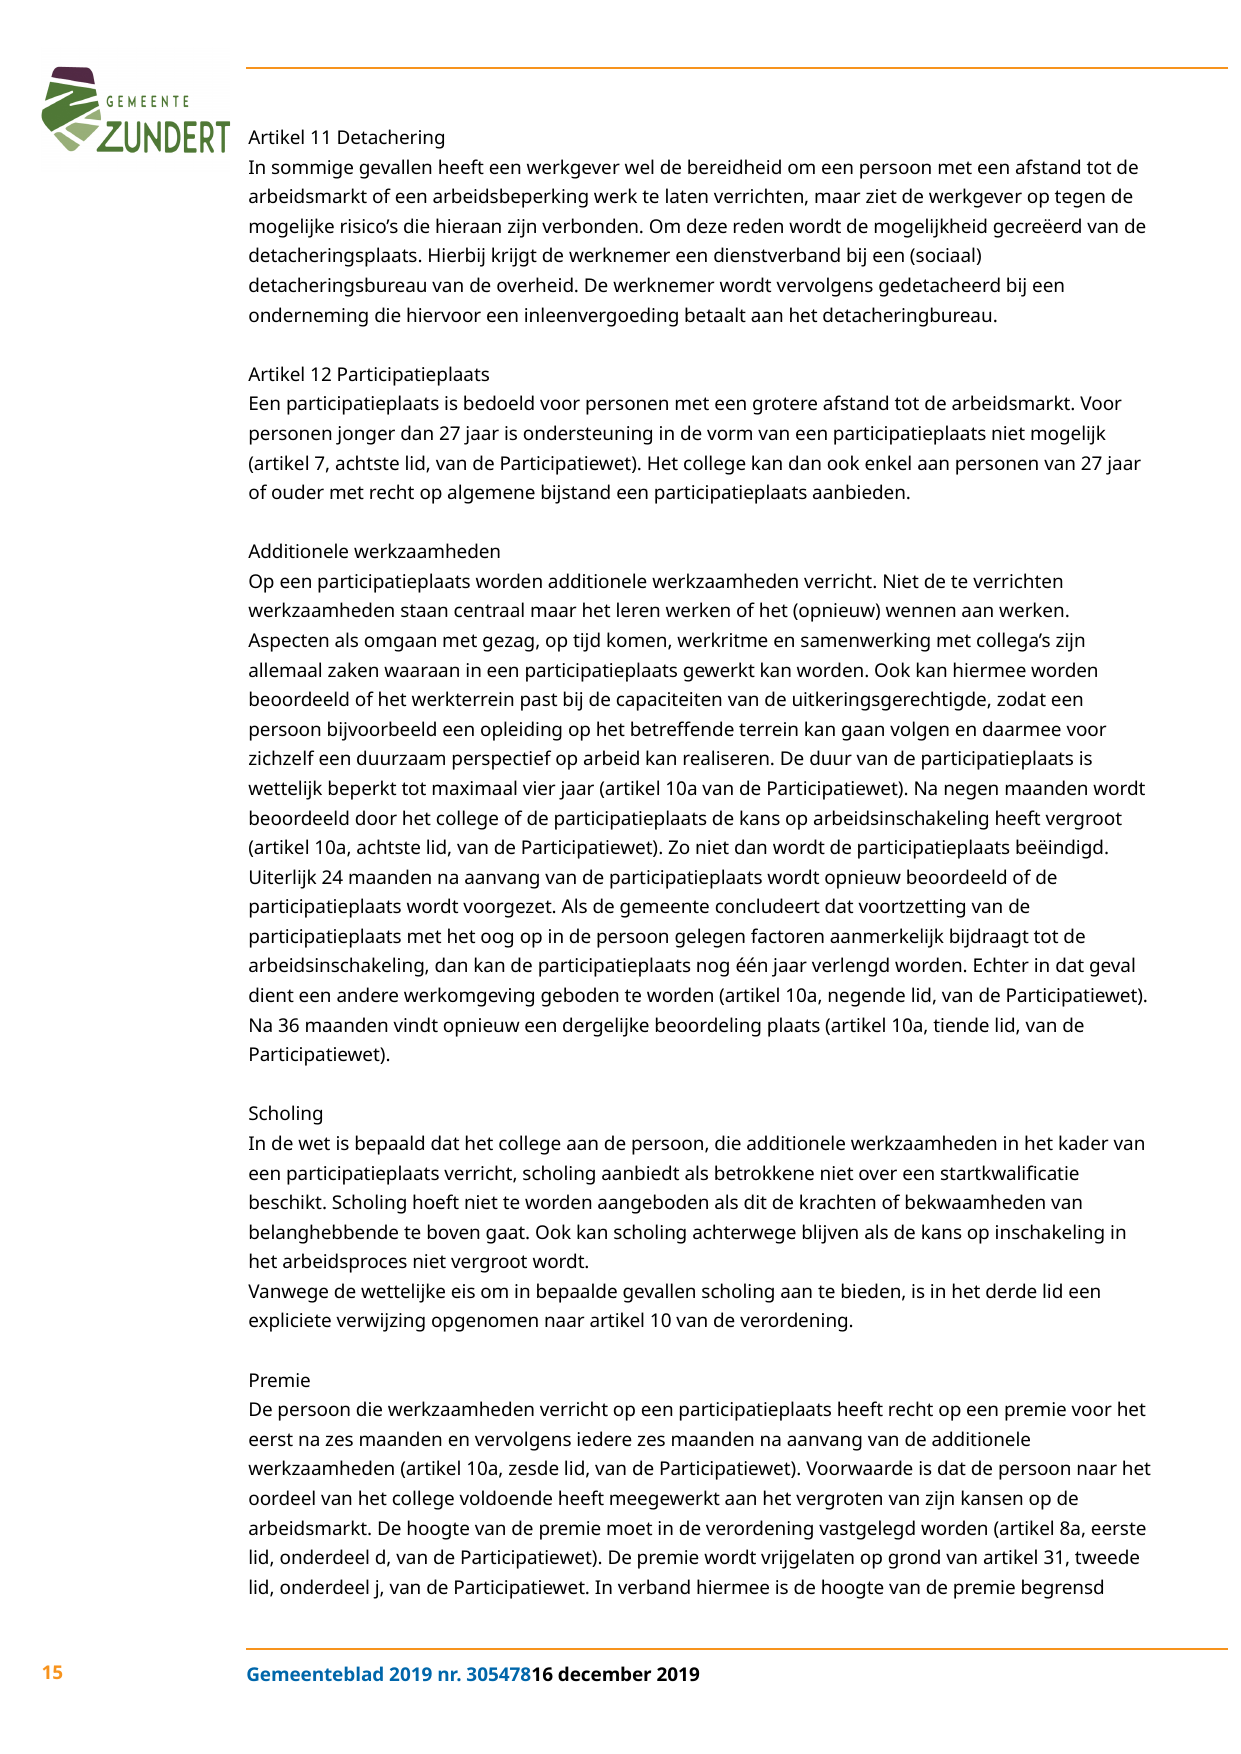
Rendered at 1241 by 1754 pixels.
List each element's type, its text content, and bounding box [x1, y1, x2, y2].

text Scholing [248, 1101, 1152, 1126]
text De persoon die werkzaamheden verricht op een participatieplaats heeft recht op een premie voor het eerst na zes maanden en vervolgens iedere zes maanden na aanvang van de additionele werkzaamheden (artikel 10a, zesde lid, van de Participatiewet). Voorwaarde is dat de persoon naar het oordeel van het college voldoende heeft meegewerkt aan het vergroten van zijn kansen op de arbeidsmarkt. De hoogte van de premie moet in de verordening vastgelegd worden (artikel 8a, eerste lid, onderdeel d, van de Participatiewet). De premie wordt vrijgelaten op grond van artikel 31, tweede lid, onderdeel j, van de Participatiewet. In verband hiermee is de hoogte van de premie begrensd [248, 1396, 1152, 1600]
picture [41, 47, 231, 172]
text Artikel 11 Detachering [248, 124, 1152, 150]
text In de wet is bepaald dat het college aan de persoon, die additionele werkzaamheden in het kader van een participatieplaats verricht, scholing aanbiedt als betrokkene niet over een startkwalificatie beschikt. Scholing hoeft niet te worden aangeboden als dit de krachten of bekwaamheden van belanghebbende te boven gaat. Ook kan scholing achterwege blijven als de kans op inschakeling in het arbeidsproces niet vergroot wordt. [248, 1130, 1152, 1274]
text Een participatieplaats is bedoeld voor personen met een grotere afstand tot de arbeidsmarkt. Voor personen jonger dan 27 jaar is ondersteuning in de vorm van een participatieplaats niet mogelijk (artikel 7, achtste lid, van de Participatiewet). Het college kan dan ook enkel aan personen van 27 jaar of ouder met recht op algemene bijstand een participatieplaats aanbieden. [248, 391, 1152, 505]
text Vanwege de wettelijke eis om in bepaalde gevallen scholing aan te bieden, is in het derde lid een expliciete verwijzing opgenomen naar artikel 10 van de verordening. [248, 1278, 1152, 1333]
text Additionele werkzaamheden [248, 538, 1152, 564]
text Premie [248, 1367, 1152, 1393]
text Op een participatieplaats worden additionele werkzaamheden verricht. Niet de te verrichten werkzaamheden staan centraal maar het leren werken of het (opnieuw) wennen aan werken. Aspecten als omgaan met gezag, op tijd komen, werkritme en samenwerking met collega’s zijn allemaal zaken waaraan in een participatieplaats gewerkt kan worden. Ook kan hiermee worden beoordeeld of het werkterrein past bij de capaciteiten van de uitkeringsgerechtigde, zodat een persoon bijvoorbeeld een opleiding op het betreffende terrein kan gaan volgen en daarmee voor zichzelf een duurzaam perspectief op arbeid kan realiseren. De duur van de participatieplaats is wettelijk beperkt tot maximaal vier jaar (artikel 10a van de Participatiewet). Na negen maanden wordt beoordeeld door het college of de participatieplaats de kans op arbeidsinschakeling heeft vergroot (artikel 10a, achtste lid, van de Participatiewet). Zo niet dan wordt de participatieplaats beëindigd. Uiterlijk 24 maanden na aanvang van de participatieplaats wordt opnieuw beoordeeld of de participatieplaats wordt voorgezet. Als de gemeente concludeert dat voortzetting van de participatieplaats met het oog op in de persoon gelegen factoren aanmerkelijk bijdraagt tot de arbeidsinschakeling, dan kan de participatieplaats nog één jaar verlengd worden. Echter in dat geval dient een andere werkomgeving geboden te worden (artikel 10a, negende lid, van de Participatiewet). Na 36 maanden vindt opnieuw een dergelijke beoordeling plaats (artikel 10a, tiende lid, van de Participatiewet). [248, 568, 1152, 1067]
text Artikel 12 Participatieplaats [248, 361, 1152, 387]
text In sommige gevallen heeft een werkgever wel de bereidheid om een persoon met een afstand tot de arbeidsmarkt of een arbeidsbeperking werk te laten verrichten, maar ziet de werkgever op tegen de mogelijke risico’s die hieraan zijn verbonden. Om deze reden wordt de mogelijkheid gecreëerd van de detacheringsplaats. Hierbij krijgt de werknemer een dienstverband bij een (sociaal) detacheringsbureau van de overheid. De werknemer wordt vervolgens gedetacheerd bij een onderneming die hiervoor een inleenvergoeding betaalt aan het detacheringbureau. [248, 154, 1152, 328]
